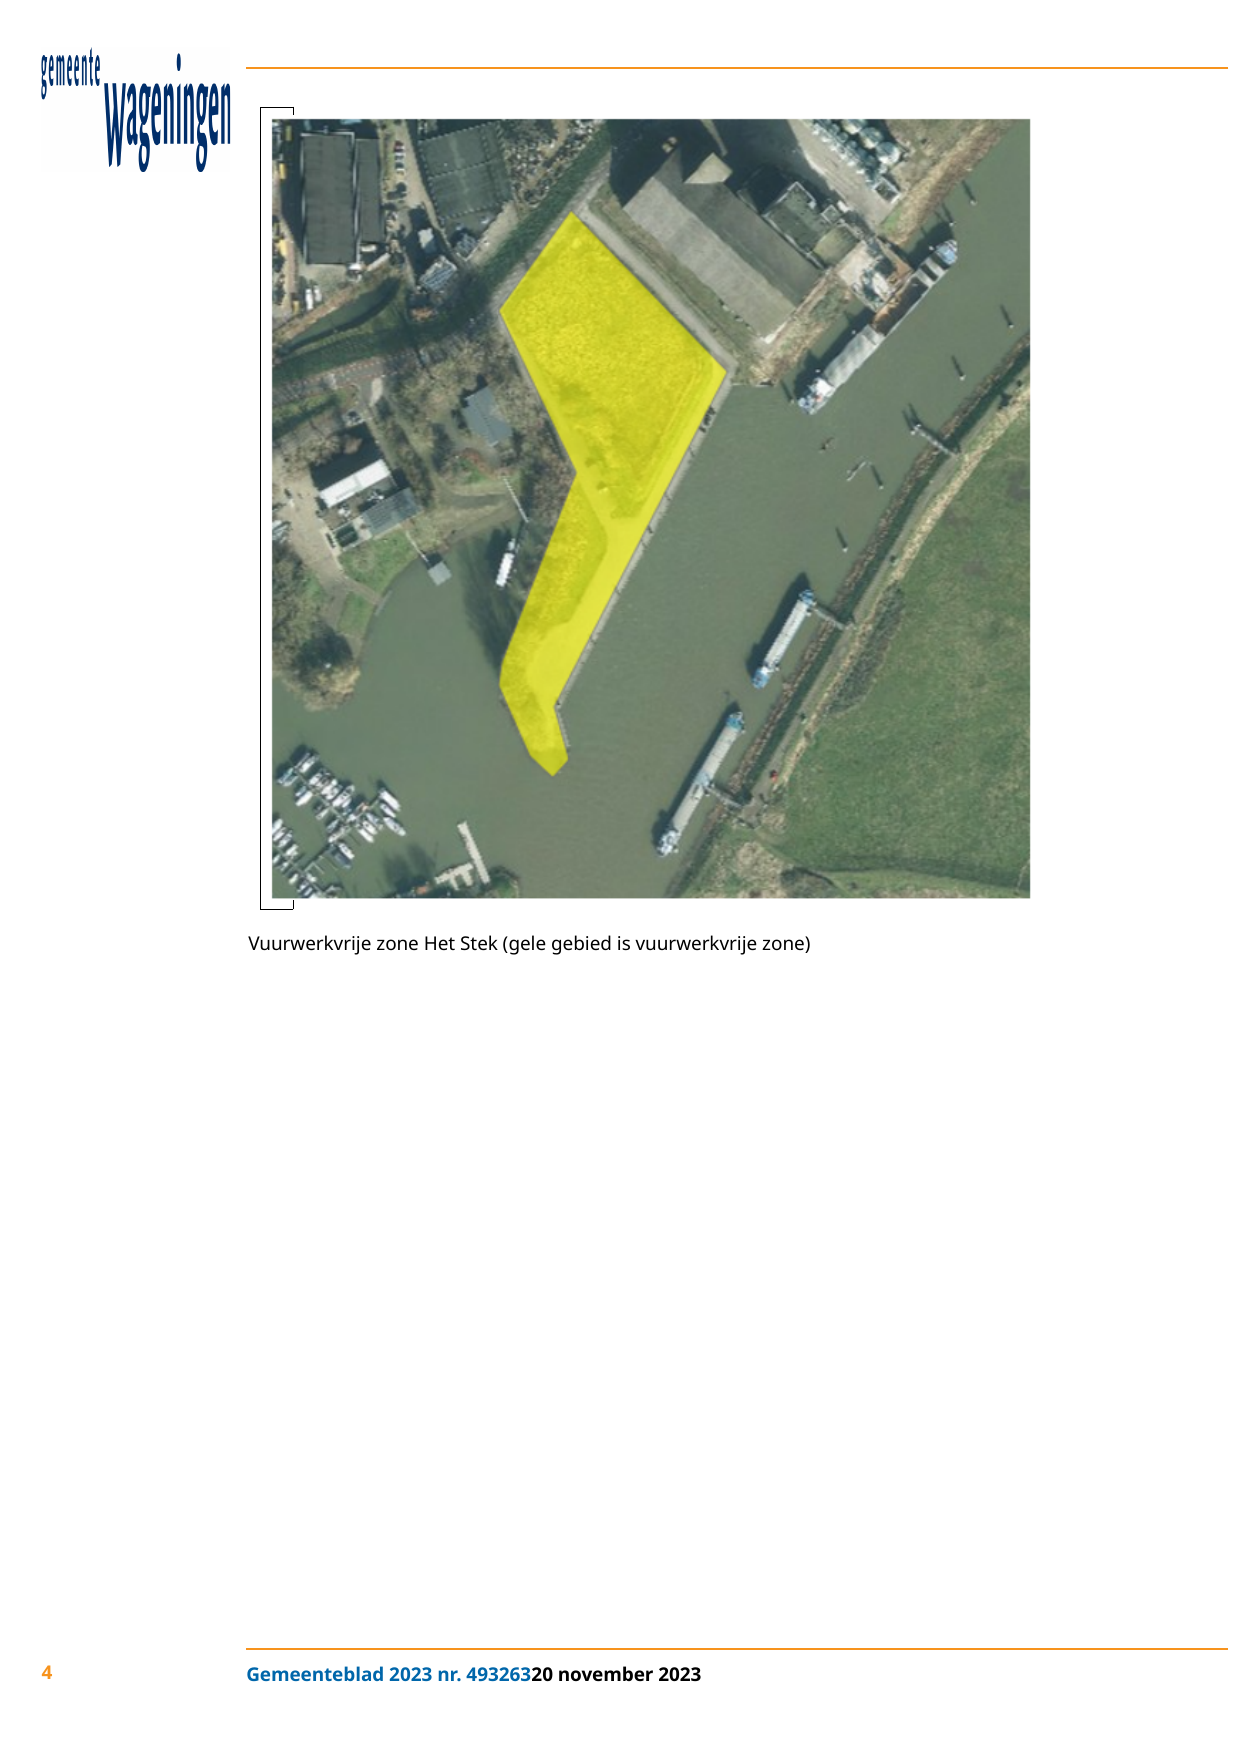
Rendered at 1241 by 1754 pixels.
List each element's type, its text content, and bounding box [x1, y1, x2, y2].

picture [268, 115, 1036, 900]
text Vuurwerkvrije zone Het Stek (gele gebied is vuurwerkvrije zone) [248, 930, 1152, 956]
picture [41, 47, 231, 172]
